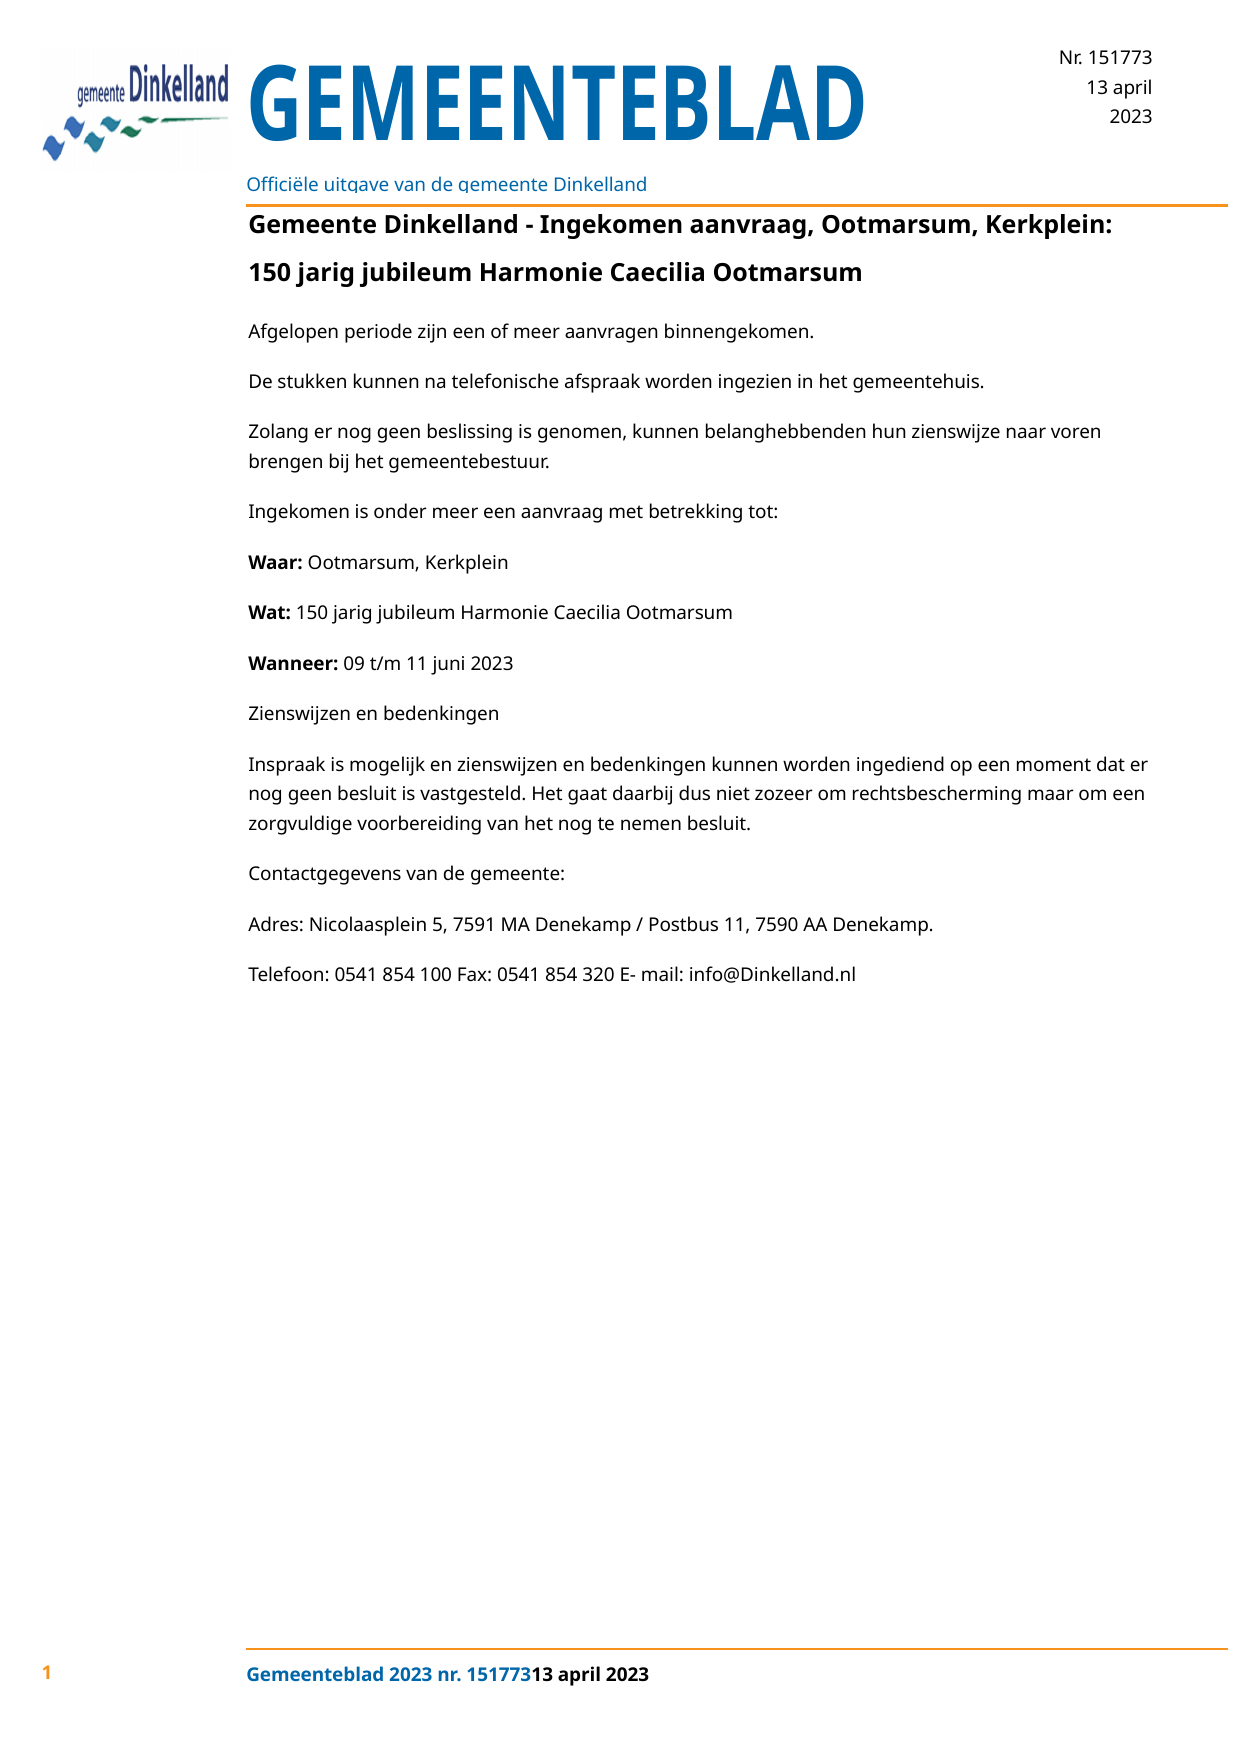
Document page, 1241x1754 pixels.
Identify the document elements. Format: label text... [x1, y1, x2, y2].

text Wat: 150 jarig jubileum Harmonie Caecilia Ootmarsum [248, 599, 1152, 625]
text Zienswijzen en bedenkingen [248, 700, 1152, 726]
text De stukken kunnen na telefonische afspraak worden ingezien in het gemeentehuis. [248, 368, 1152, 394]
text Waar: Ootmarsum, Kerkplein [248, 549, 1152, 575]
text Wanneer: 09 t/m 11 juni 2023 [248, 650, 1152, 676]
picture [41, 47, 231, 172]
text Telefoon: 0541 854 100 Fax: 0541 854 320 E- mail: info@Dinkelland.nl [248, 961, 1152, 987]
text Inspraak is mogelijk en zienswijzen en bedenkingen kunnen worden ingediend op een moment dat er nog geen besluit is vastgesteld. Het gaat daarbij dus niet zozeer om rechtsbescherming maar om een zorgvuldige voorbereiding van het nog te nemen besluit. [248, 751, 1152, 836]
text Contactgegevens van de gemeente: [248, 860, 1152, 886]
text Ingekomen is onder meer een aanvraag met betrekking tot: [248, 499, 1152, 524]
text Zolang er nog geen beslissing is genomen, kunnen belanghebbenden hun zienswijze naar voren brengen bij het gemeentebestuur. [248, 419, 1152, 474]
text Afgelopen periode zijn een of meer aanvragen binnengekomen. [248, 318, 1152, 344]
text Gemeente Dinkelland - Ingekomen aanvraag, Ootmarsum, Kerkplein: 150 jarig jubileum Harmonie Caecilia Ootmarsum [248, 207, 1152, 288]
text Adres: Nicolaasplein 5, 7591 MA Denekamp / Postbus 11, 7590 AA Denekamp. [248, 911, 1152, 937]
